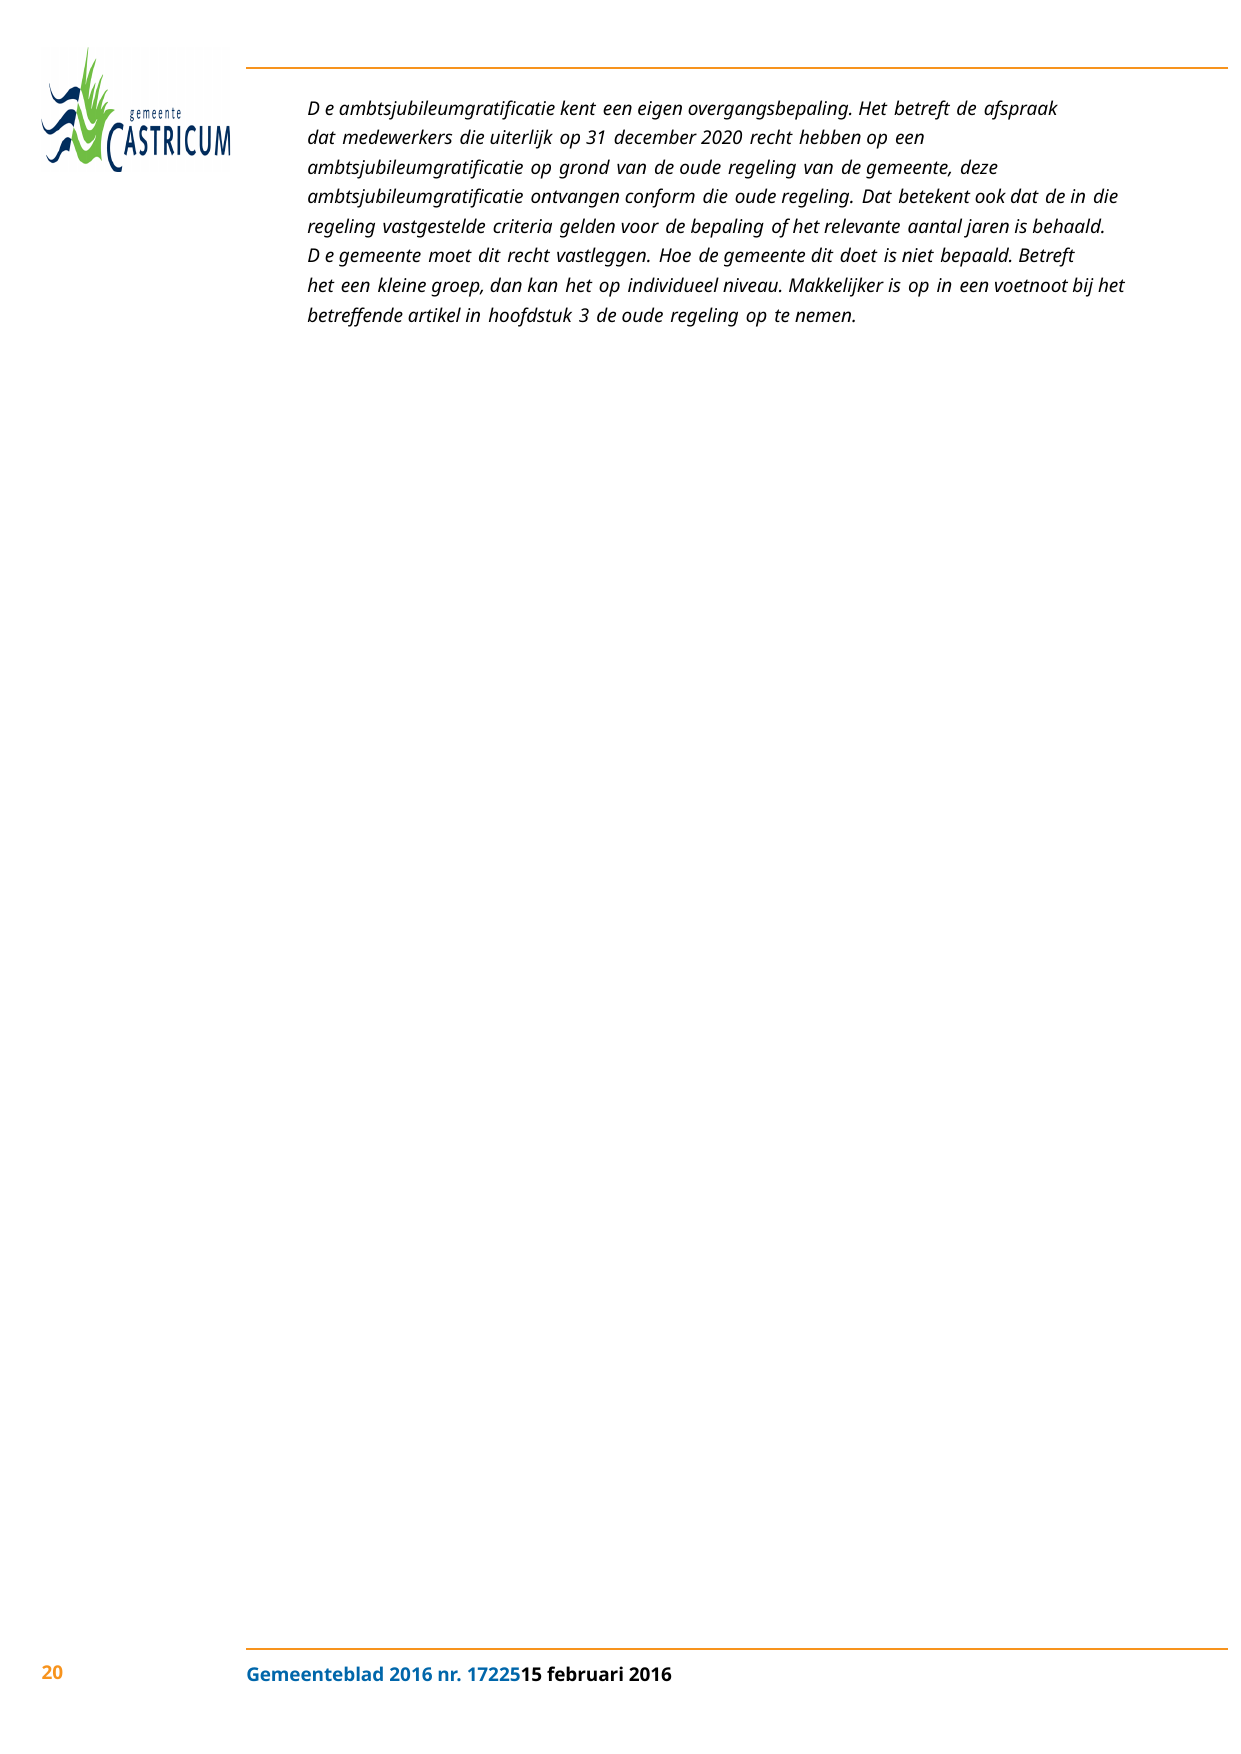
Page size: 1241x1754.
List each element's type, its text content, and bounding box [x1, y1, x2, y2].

picture [41, 47, 231, 172]
list D e gemeente moet dit recht vastleggen. Hoe de gemeente dit doet is niet bepaald. Betreft het een kleine groep, dan kan het op individueel niveau. Makkelijker is op in een voetnoot bij het betreffende artikel in hoofdstuk 3 de oude regeling op te nemen. [248, 243, 1152, 328]
list D e ambtsjubileumgratificatie kent een eigen overgangsbepaling. Het betreft de afspraak dat medewerkers die uiterlijk op 31 december 2020 recht hebben op een ambtsjubileumgratificatie op grond van de oude regeling van de gemeente, deze ambtsjubileumgratificatie ontvangen conform die oude regeling. Dat betekent ook dat de in die regeling vastgestelde criteria gelden voor de bepaling of het relevante aantal jaren is behaald. [248, 95, 1152, 239]
